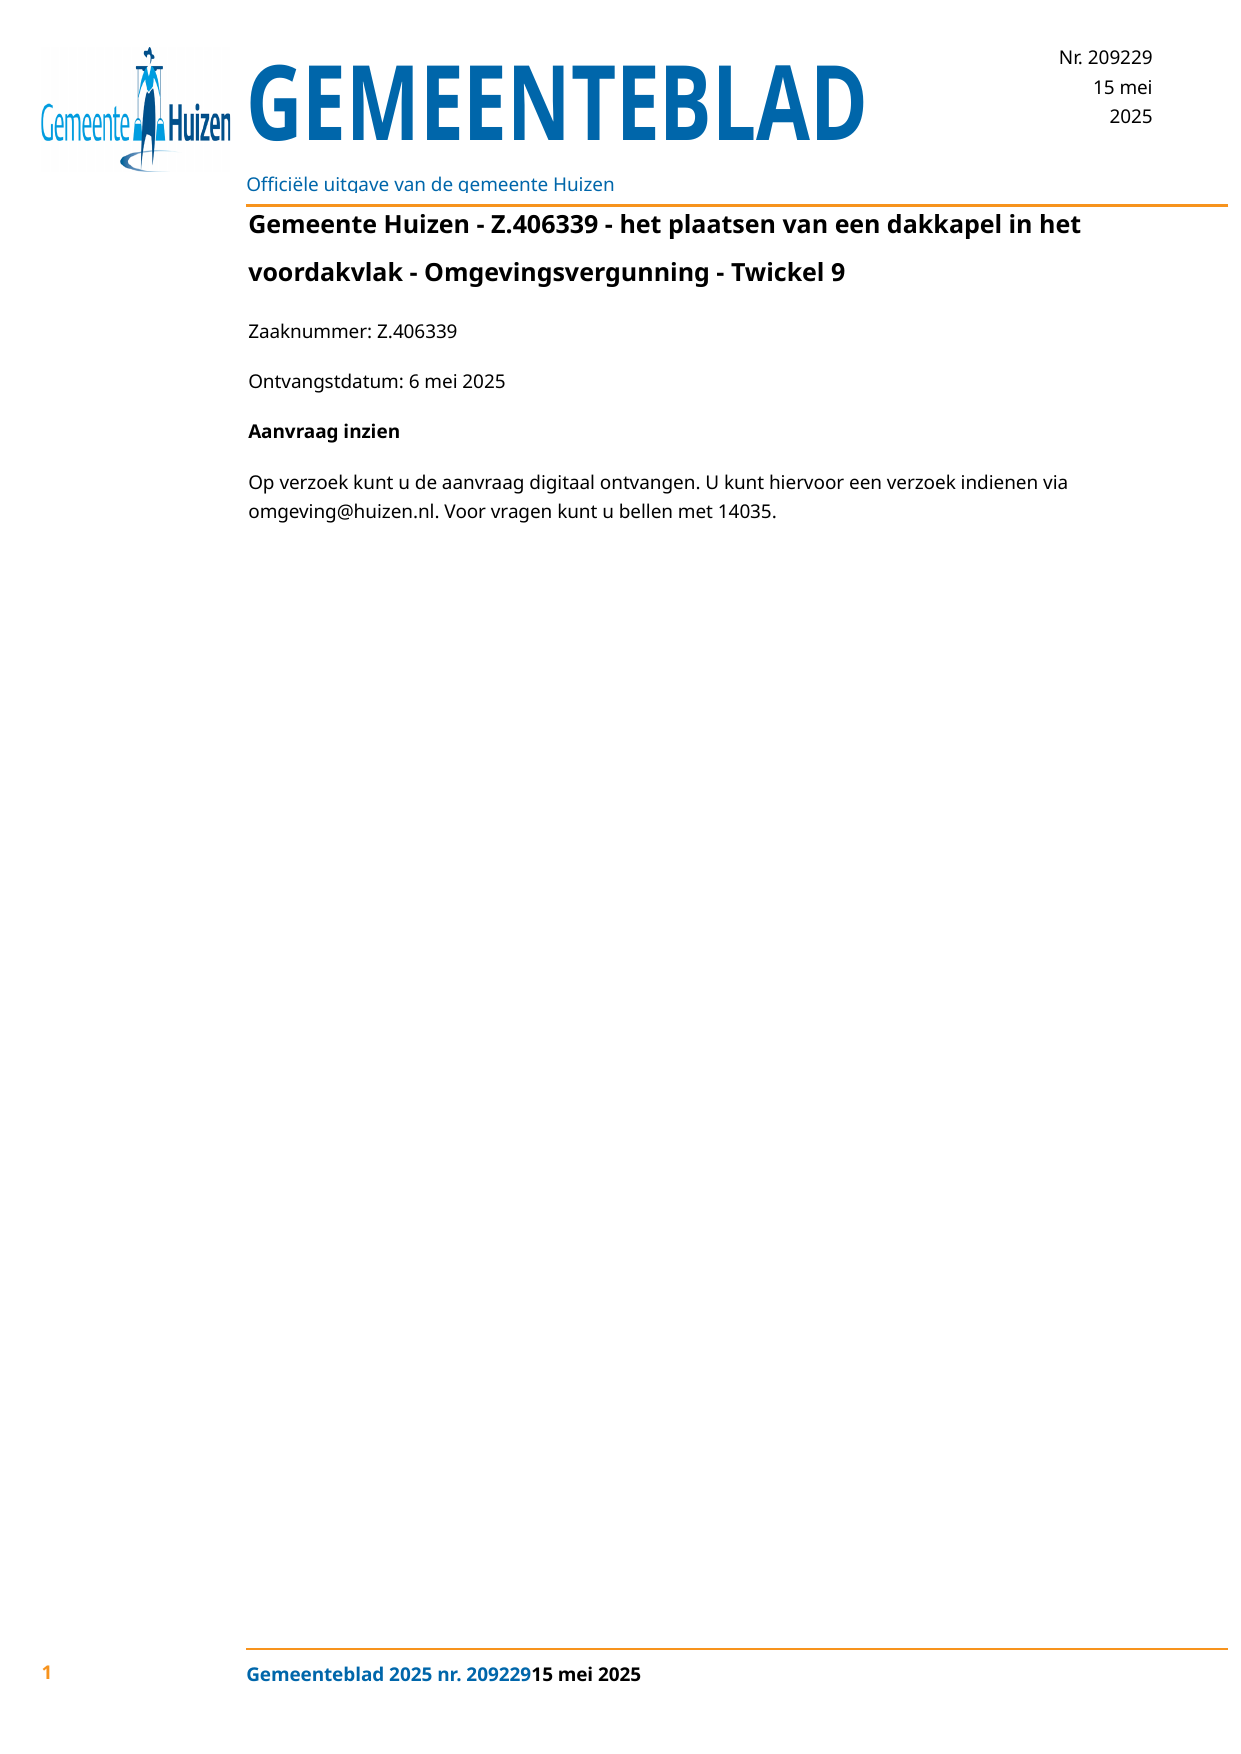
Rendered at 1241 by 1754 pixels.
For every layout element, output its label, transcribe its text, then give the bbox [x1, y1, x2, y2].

picture [41, 47, 231, 172]
text Op verzoek kunt u de aanvraag digitaal ontvangen. U kunt hiervoor een verzoek indienen via omgeving@huizen.nl. Voor vragen kunt u bellen met 14035. [248, 469, 1152, 524]
text Ontvangstdatum: 6 mei 2025 [248, 368, 1152, 394]
text Gemeente Huizen - Z.406339 - het plaatsen van een dakkapel in het voordakvlak - Omgevingsvergunning - Twickel 9 [248, 207, 1152, 288]
text Aanvraag inzien [248, 419, 1152, 444]
text Zaaknummer: Z.406339 [248, 318, 1152, 344]
